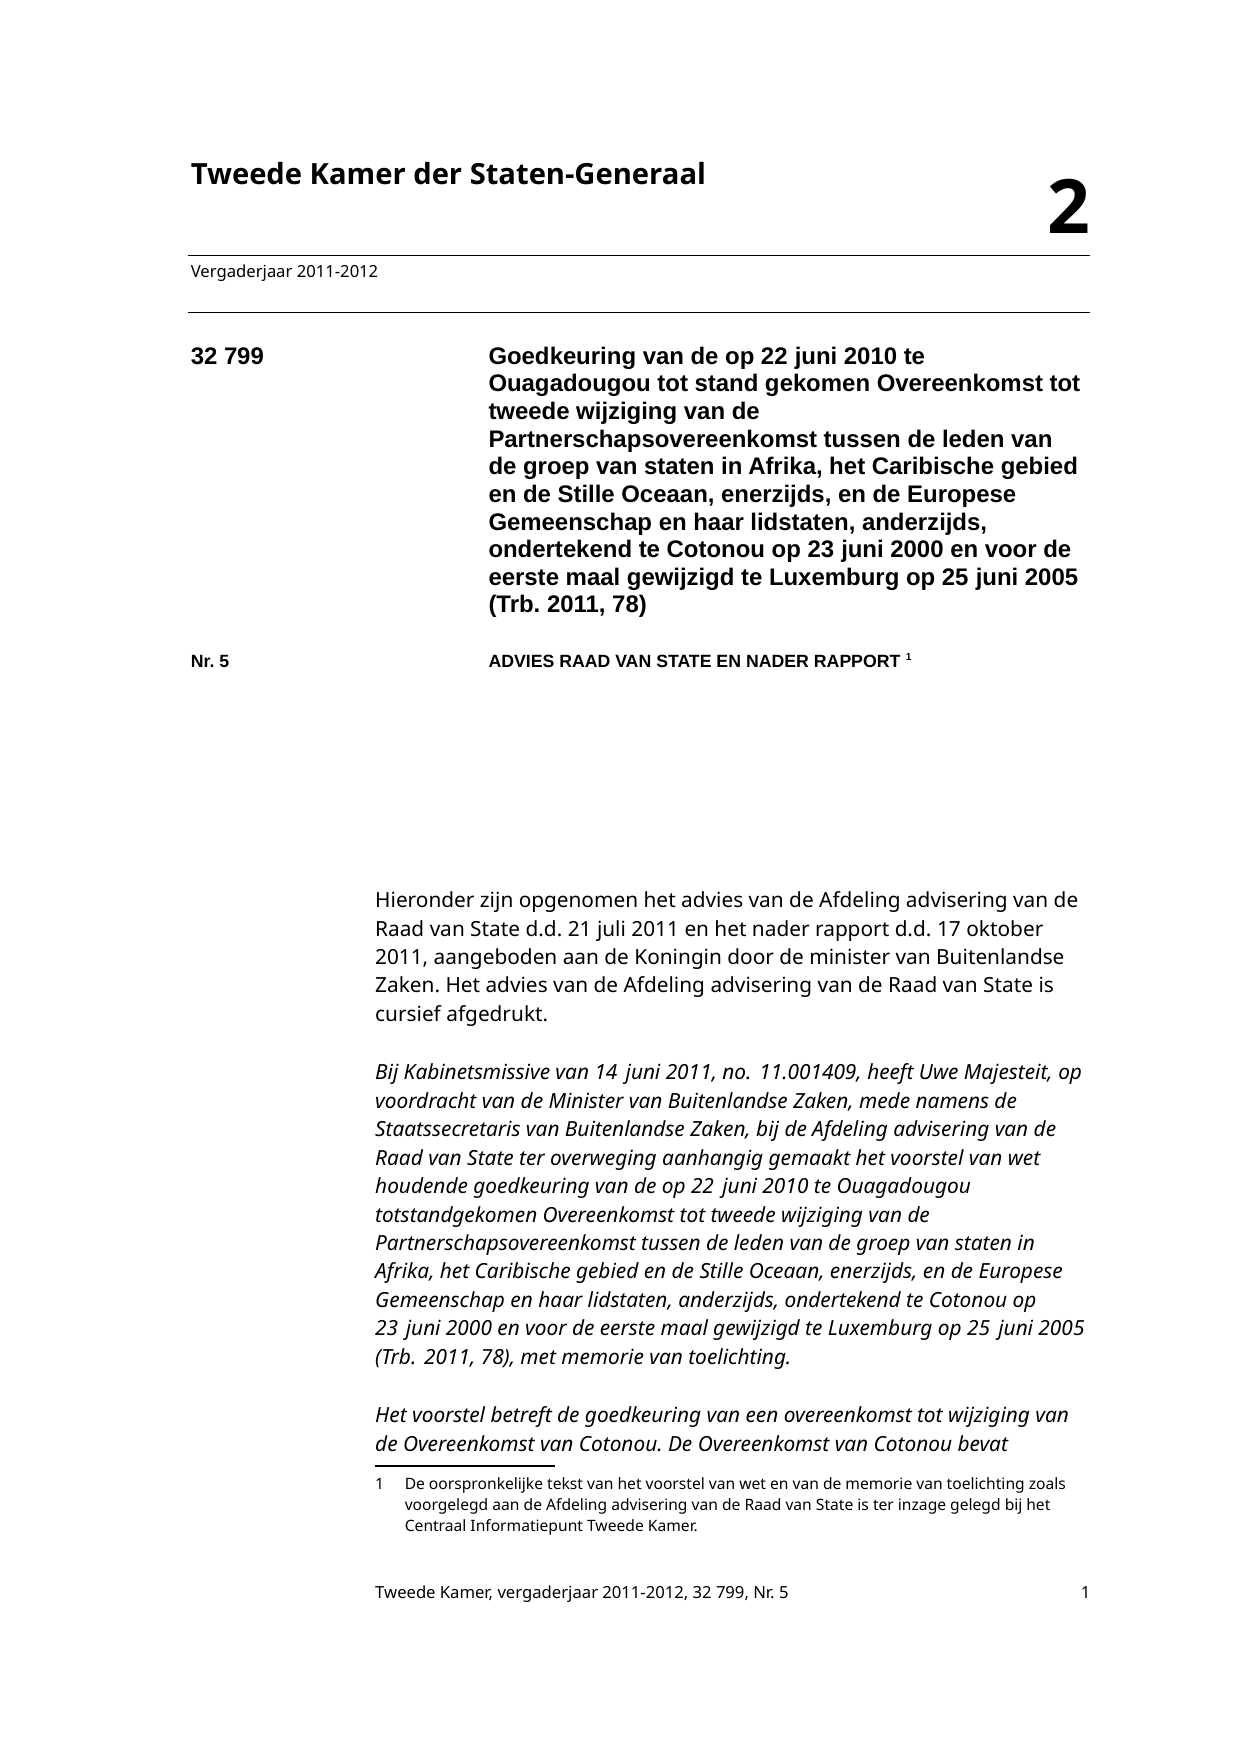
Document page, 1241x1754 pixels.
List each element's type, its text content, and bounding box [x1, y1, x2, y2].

table_cell [188, 313, 485, 339]
table_header Tweede Kamer der Staten-Generaal [188, 150, 909, 255]
table_cell Goedkeuring van de op 22 juni 2010 te Ouagadougou tot stand gekomen Overeenkomst tot tweede wijziging van de Partnerschapsovereenkomst tussen de leden van de groep van staten in Afrika, het Caribische gebied en de Stille Oceaan, enerzijds, en de Europese Gemeenschap en haar lidstaten, anderzijds, ondertekend te Cotonou op 23 juni 2000 en voor de eerste maal gewijzigd te Luxemburg op 25 juni 2005 (Trb. 2011, 78) [485, 339, 1090, 648]
table_cell [485, 256, 1090, 312]
table_cell 32 799 [188, 339, 485, 648]
table_cell Vergaderjaar 2011-2012 [188, 256, 485, 312]
text Hieronder zijn opgenomen het advies van de Afdeling advisering van de Raad van State d.d. 21 juli 2011 en het nader rapport d.d. 17 oktober 2011, aangeboden aan de Koningin door de minister van Buitenlandse Zaken. Het advies van de Afdeling advisering van de Raad van State is cursief afgedrukt. [375, 885, 1090, 1027]
text Het voorstel betreft de goedkeuring van een overeenkomst tot wijziging van de Overeenkomst van Cotonou. De Overeenkomst van Cotonou bevat [375, 1400, 1090, 1457]
text Bij Kabinetsmissive van 14 juni 2011, no. 11.001409, heeft Uwe Majesteit, op voordracht van de Minister van Buitenlandse Zaken, mede namens de Staatssecretaris van Buitenlandse Zaken, bij de Afdeling advisering van de Raad van State ter overweging aanhangig gemaakt het voorstel van wet houdende goedkeuring van de op 22 juni 2010 te Ouagadougou totstandgekomen Overeenkomst tot tweede wijziging van de Partnerschapsovereenkomst tussen de leden van de groep van staten in Afrika, het Caribische gebied en de Stille Oceaan, enerzijds, en de Europese Gemeenschap en haar lidstaten, anderzijds, ondertekend te Cotonou op 23 juni 2000 en voor de eerste maal gewijzigd te Luxemburg op 25 juni 2005 (Trb. 2011, 78), met memorie van toelichting. [375, 1057, 1090, 1370]
table_cell Nr. 5 [188, 648, 485, 767]
table_header 2 [910, 150, 1090, 255]
table_cell ADVIES RAAD VAN STATE EN NADER RAPPORT [485, 648, 1090, 767]
table_cell [485, 313, 1090, 339]
